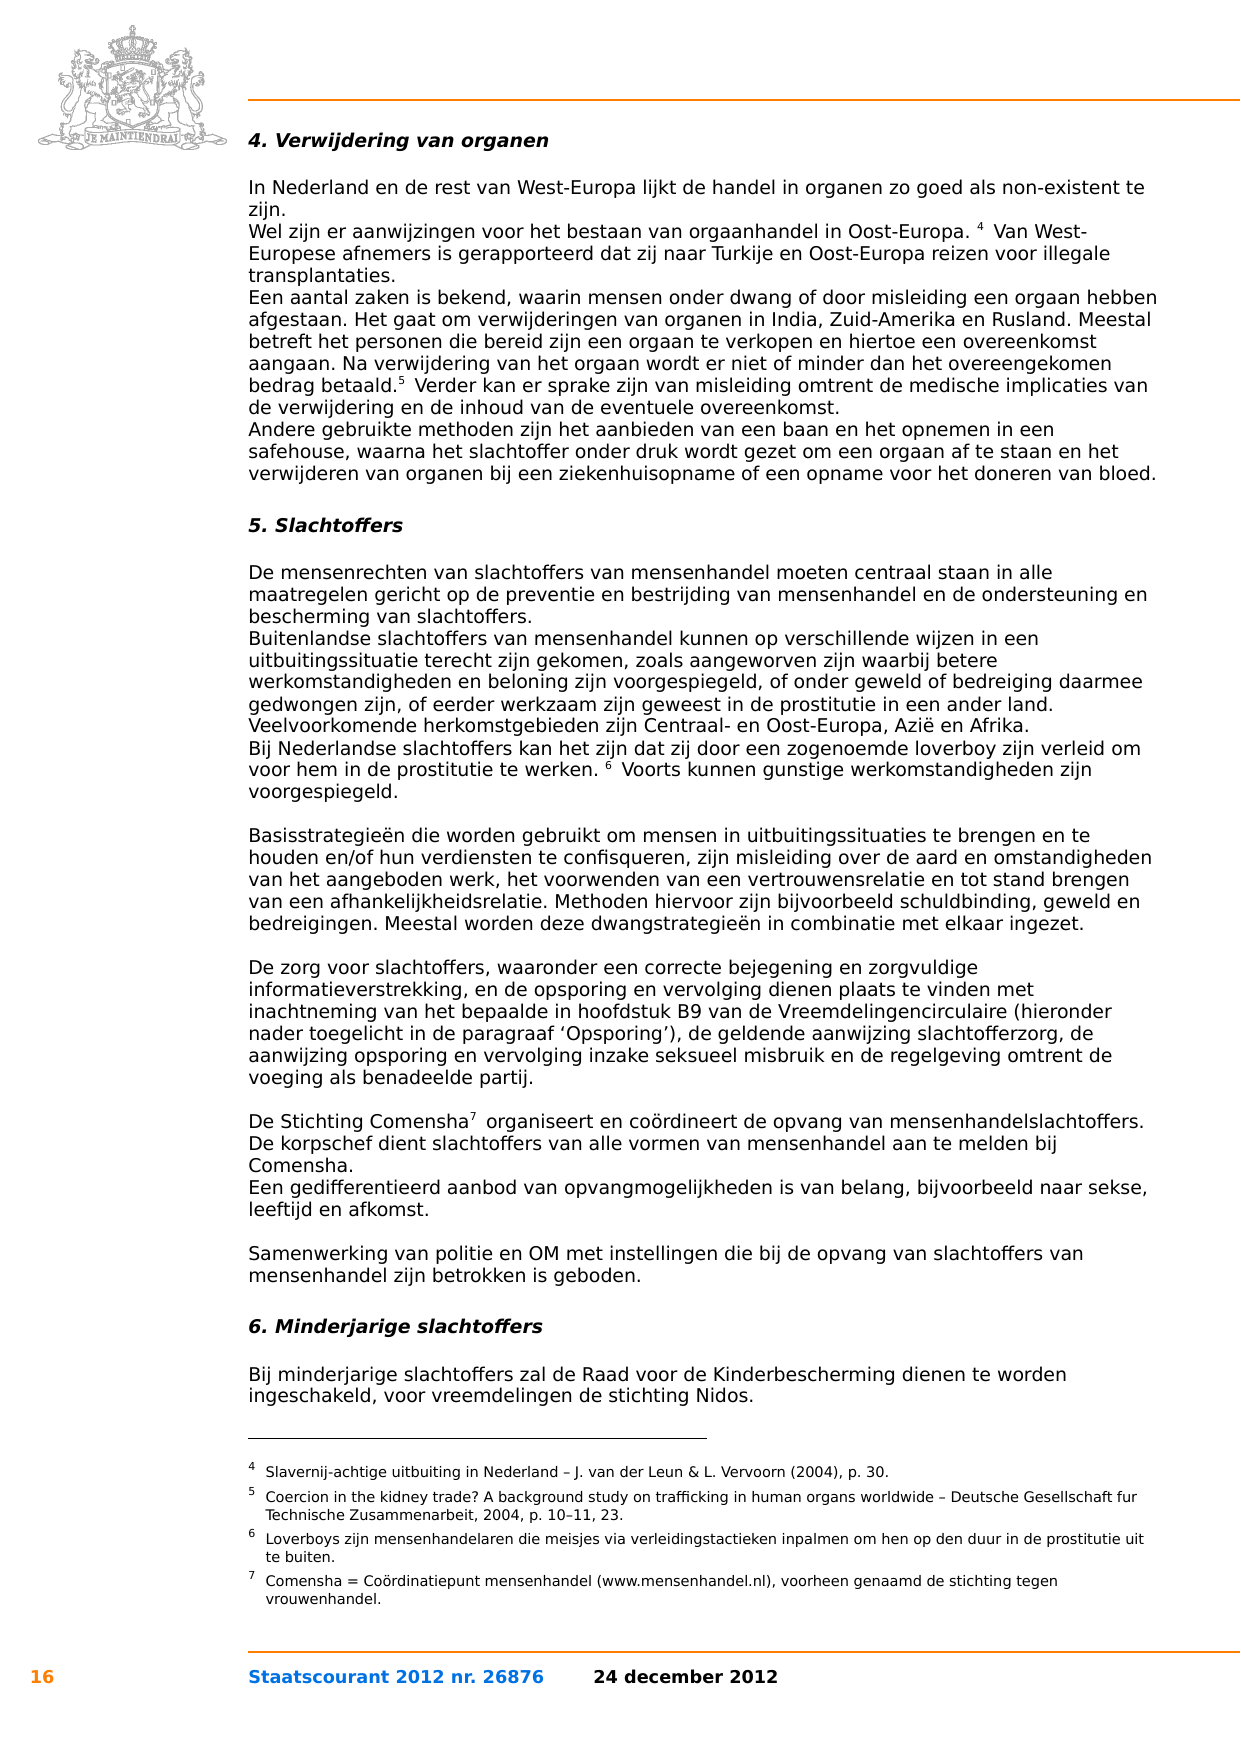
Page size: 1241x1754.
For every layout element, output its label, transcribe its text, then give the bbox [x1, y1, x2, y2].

text Een aantal zaken is bekend, waarin mensen onder dwang of door misleiding een orgaan hebben afgestaan. Het gaat om verwijderingen van organen in India, Zuid-Amerika en Rusland. Meestal betreft het personen die bereid zijn een orgaan te verkopen en hiertoe een overeenkomst aangaan. Na verwijdering van het orgaan wordt er niet of minder dan het overeengekomen bedrag betaald. Verder kan er sprake zijn van misleiding omtrent de medische implicaties van de verwijdering en de inhoud van de eventuele overeenkomst. [248, 287, 1163, 419]
subtitle 6. Minderjarige slachtoffers [248, 1316, 1163, 1338]
subtitle 5. Slachtoffers [248, 514, 1163, 537]
text Coercion in the kidney trade? A background study on trafficking in human organs worldwide – Deutsche Gesellschaft fur Technische Zusammenarbeit, 2004, p. 10–11, 23. [248, 1485, 1163, 1524]
text Slavernij-achtige uitbuiting in Nederland – J. van der Leun & L. Vervoorn (2004), p. 30. [248, 1460, 1163, 1482]
text Wel zijn er aanwijzingen voor het bestaan van orgaanhandel in Oost-Europa. Van West-Europese afnemers is gerapporteerd dat zij naar Turkije en Oost-Europa reizen voor illegale transplantaties. [248, 221, 1163, 287]
text Loverboys zijn mensenhandelaren die meisjes via verleidingstactieken inpalmen om hen op den duur in de prostitutie uit te buiten. [248, 1527, 1163, 1566]
text Bij minderjarige slachtoffers zal de Raad voor de Kinderbescherming dienen te worden ingeschakeld, voor vreemdelingen de stichting Nidos. [248, 1363, 1163, 1407]
picture [38, 25, 227, 150]
text De mensenrechten van slachtoffers van mensenhandel moeten centraal staan in alle maatregelen gericht op de preventie en bestrijding van mensenhandel en de ondersteuning en bescherming van slachtoffers. [248, 562, 1163, 627]
text Buitenlandse slachtoffers van mensenhandel kunnen op verschillende wijzen in een uitbuitingssituatie terecht zijn gekomen, zoals aangeworven zijn waarbij betere werkomstandigheden en beloning zijn voorgespiegeld, of onder geweld of bedreiging daarmee gedwongen zijn, of eerder werkzaam zijn geweest in de prostitutie in een ander land. Veelvoorkomende herkomstgebieden zijn Centraal- en Oost-Europa, Azië en Afrika. [248, 627, 1163, 737]
text Andere gebruikte methoden zijn het aanbieden van een baan en het opnemen in een safehouse, waarna het slachtoffer onder druk wordt gezet om een orgaan af te staan en het verwijderen van organen bij een ziekenhuisopname of een opname voor het doneren van bloed. [248, 419, 1163, 484]
text Samenwerking van politie en OM met instellingen die bij de opvang van slachtoffers van mensenhandel zijn betrokken is geboden. [248, 1242, 1163, 1286]
text Bij Nederlandse slachtoffers kan het zijn dat zij door een zogenoemde loverboy zijn verleid om voor hem in de prostitutie te werken. Voorts kunnen gunstige werkomstandigheden zijn voorgespiegeld. [248, 737, 1163, 803]
text Comensha = Coördinatiepunt mensenhandel (www.mensenhandel.nl), voorheen genaamd de stichting tegen vrouwenhandel. [248, 1569, 1163, 1608]
text Basisstrategieën die worden gebruikt om mensen in uitbuitingssituaties te brengen en te houden en/of hun verdiensten te confisqueren, zijn misleiding over de aard en omstandigheden van het aangeboden werk, het voorwenden van een vertrouwensrelatie en tot stand brengen van een afhankelijkheidsrelatie. Methoden hiervoor zijn bijvoorbeeld schuldbinding, geweld en bedreigingen. Meestal worden deze dwangstrategieën in combinatie met elkaar ingezet. [248, 825, 1163, 935]
text De Stichting Comensha organiseert en coördineert de opvang van mensenhandelslachtoffers. De korpschef dient slachtoffers van alle vormen van mensenhandel aan te melden bij Comensha. [248, 1111, 1163, 1177]
text Een gedifferentieerd aanbod van opvangmogelijkheden is van belang, bijvoorbeeld naar sekse, leeftijd en afkomst. [248, 1177, 1163, 1221]
text In Nederland en de rest van West-Europa lijkt de handel in organen zo goed als non-existent te zijn. [248, 177, 1163, 221]
text De zorg voor slachtoffers, waaronder een correcte bejegening en zorgvuldige informatieverstrekking, en de opsporing en vervolging dienen plaats te vinden met inachtneming van het bepaalde in hoofdstuk B9 van de Vreemdelingencirculaire (hieronder nader toegelicht in de paragraaf ‘Opsporing’), de geldende aanwijzing slachtofferzorg, de aanwijzing opsporing en vervolging inzake seksueel misbruik en de regelgeving omtrent de voeging als benadeelde partij. [248, 957, 1163, 1089]
subtitle 4. Verwijdering van organen [248, 130, 1163, 152]
